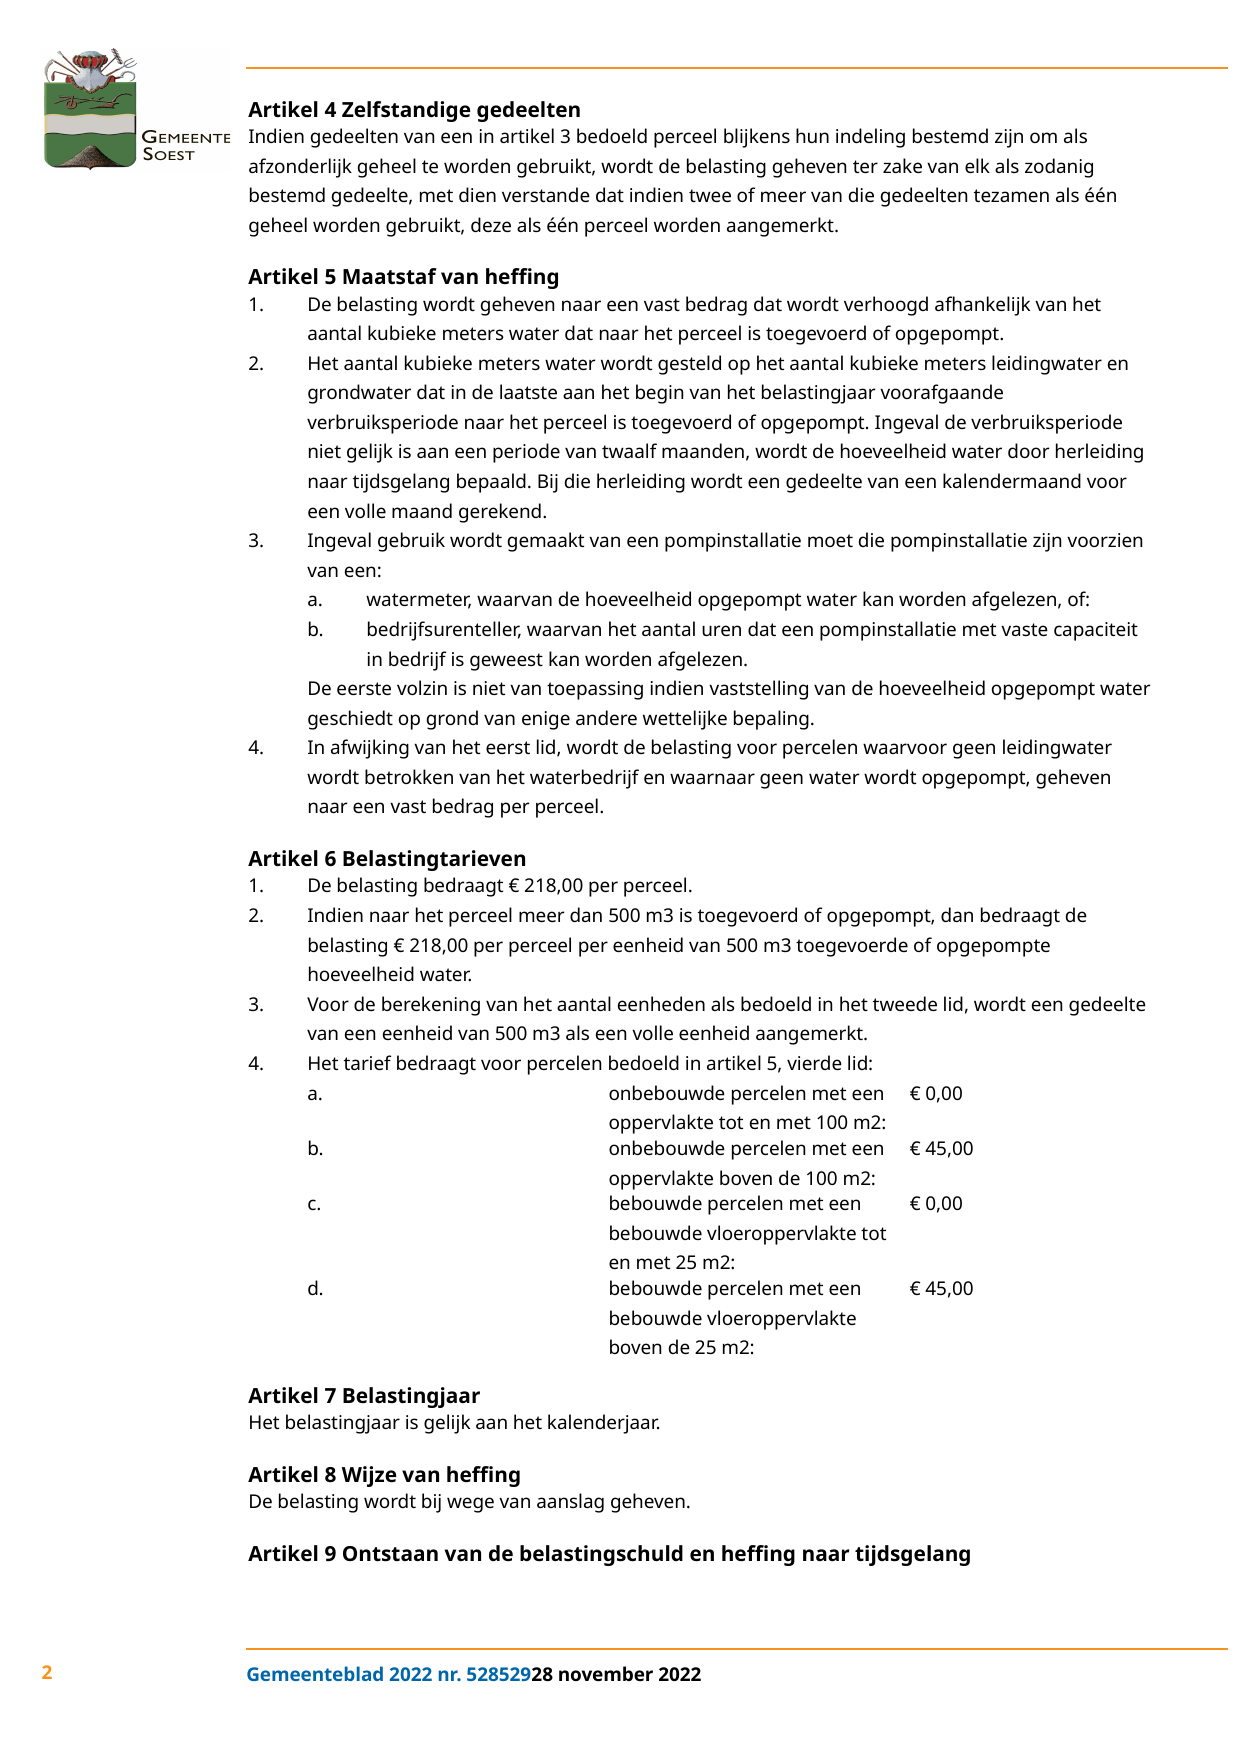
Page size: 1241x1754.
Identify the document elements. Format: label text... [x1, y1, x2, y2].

table_cell € 0,00 [910, 1190, 1211, 1275]
text Artikel 4 Zelfstandige gedeelten [248, 95, 1152, 123]
text De belasting wordt bij wege van aanslag geheven. [248, 1488, 1152, 1514]
list De belasting wordt geheven naar een vast bedrag dat wordt verhoogd afhankelijk van het aantal kubieke meters water dat naar het perceel is toegevoerd of opgepompt. [248, 291, 1152, 346]
table_cell bebouwde percelen met een bebouwde vloeroppervlakte boven de 25 m2: [608, 1275, 909, 1360]
table_header € 0,00 [910, 1080, 1211, 1135]
list bedrijfsurenteller, waarvan het aantal uren dat een pompinstallatie met vaste capaciteit in bedrijf is geweest kan worden afgelezen. [307, 616, 1152, 672]
text Het belastingjaar is gelijk aan het kalenderjaar. [248, 1409, 1152, 1435]
table_cell € 45,00 [910, 1135, 1211, 1190]
list Het aantal kubieke meters water wordt gesteld op het aantal kubieke meters leidingwater en grondwater dat in de laatste aan het begin van het belastingjaar voorafgaande verbruiksperiode naar het perceel is toegevoerd of opgepompt. Ingeval de verbruiksperiode niet gelijk is aan een periode van twaalf maanden, wordt de hoeveelheid water door herleiding naar tijdsgelang bepaald. Bij die herleiding wordt een gedeelte van een kalendermaand voor een volle maand gerekend. [248, 350, 1152, 524]
text Artikel 9 Ontstaan van de belastingschuld en heffing naar tijdsgelang [248, 1539, 1152, 1567]
picture [41, 47, 231, 172]
list Voor de berekening van het aantal eenheden als bedoeld in het tweede lid, wordt een gedeelte van een eenheid van 500 m3 als een volle eenheid aangemerkt. [248, 991, 1152, 1046]
table_cell c. [307, 1190, 608, 1275]
list In afwijking van het eerst lid, wordt de belasting voor percelen waarvoor geen leidingwater wordt betrokken van het waterbedrijf en waarnaar geen water wordt opgepompt, geheven naar een vast bedrag per perceel. [248, 734, 1152, 819]
text Artikel 5 Maatstaf van heffing [248, 262, 1152, 291]
table_cell € 45,00 [910, 1275, 1211, 1360]
table_cell b. [307, 1135, 608, 1190]
list Ingeval gebruik wordt gemaakt van een pompinstallatie moet die pompinstallatie zijn voorzien van een: [248, 527, 1152, 583]
list De eerste volzin is niet van toepassing indien vaststelling van de hoeveelheid opgepompt water geschiedt op grond van enige andere wettelijke bepaling. [248, 675, 1152, 731]
list Indien naar het perceel meer dan 500 m3 is toegevoerd of opgepompt, dan bedraagt de belasting € 218,00 per perceel per eenheid van 500 m3 toegevoerde of opgepompte hoeveelheid water. [248, 902, 1152, 987]
text Artikel 7 Belastingjaar [248, 1381, 1152, 1409]
list watermeter, waarvan de hoeveelheid opgepompt water kan worden afgelezen, of: [307, 587, 1152, 612]
list De belasting bedraagt € 218,00 per perceel. [248, 873, 1152, 898]
table_cell d. [307, 1275, 608, 1360]
text Indien gedeelten van een in artikel 3 bedoeld perceel blijkens hun indeling bestemd zijn om als afzonderlijk geheel te worden gebruikt, wordt de belasting geheven ter zake van elk als zodanig bestemd gedeelte, met dien verstande dat indien twee of meer van die gedeelten tezamen als één geheel worden gebruikt, deze als één perceel worden aangemerkt. [248, 123, 1152, 238]
table_header onbebouwde percelen met een oppervlakte tot en met 100 m2: [608, 1080, 909, 1135]
list Het tarief bedraagt voor percelen bedoeld in artikel 5, vierde lid: [248, 1050, 1152, 1076]
table_cell onbebouwde percelen met een oppervlakte boven de 100 m2: [608, 1135, 909, 1190]
text Artikel 8 Wijze van heffing [248, 1460, 1152, 1488]
text Artikel 6 Belastingtarieven [248, 844, 1152, 873]
table_header a. [307, 1080, 608, 1135]
table_cell bebouwde percelen met een bebouwde vloeroppervlakte tot en met 25 m2: [608, 1190, 909, 1275]
